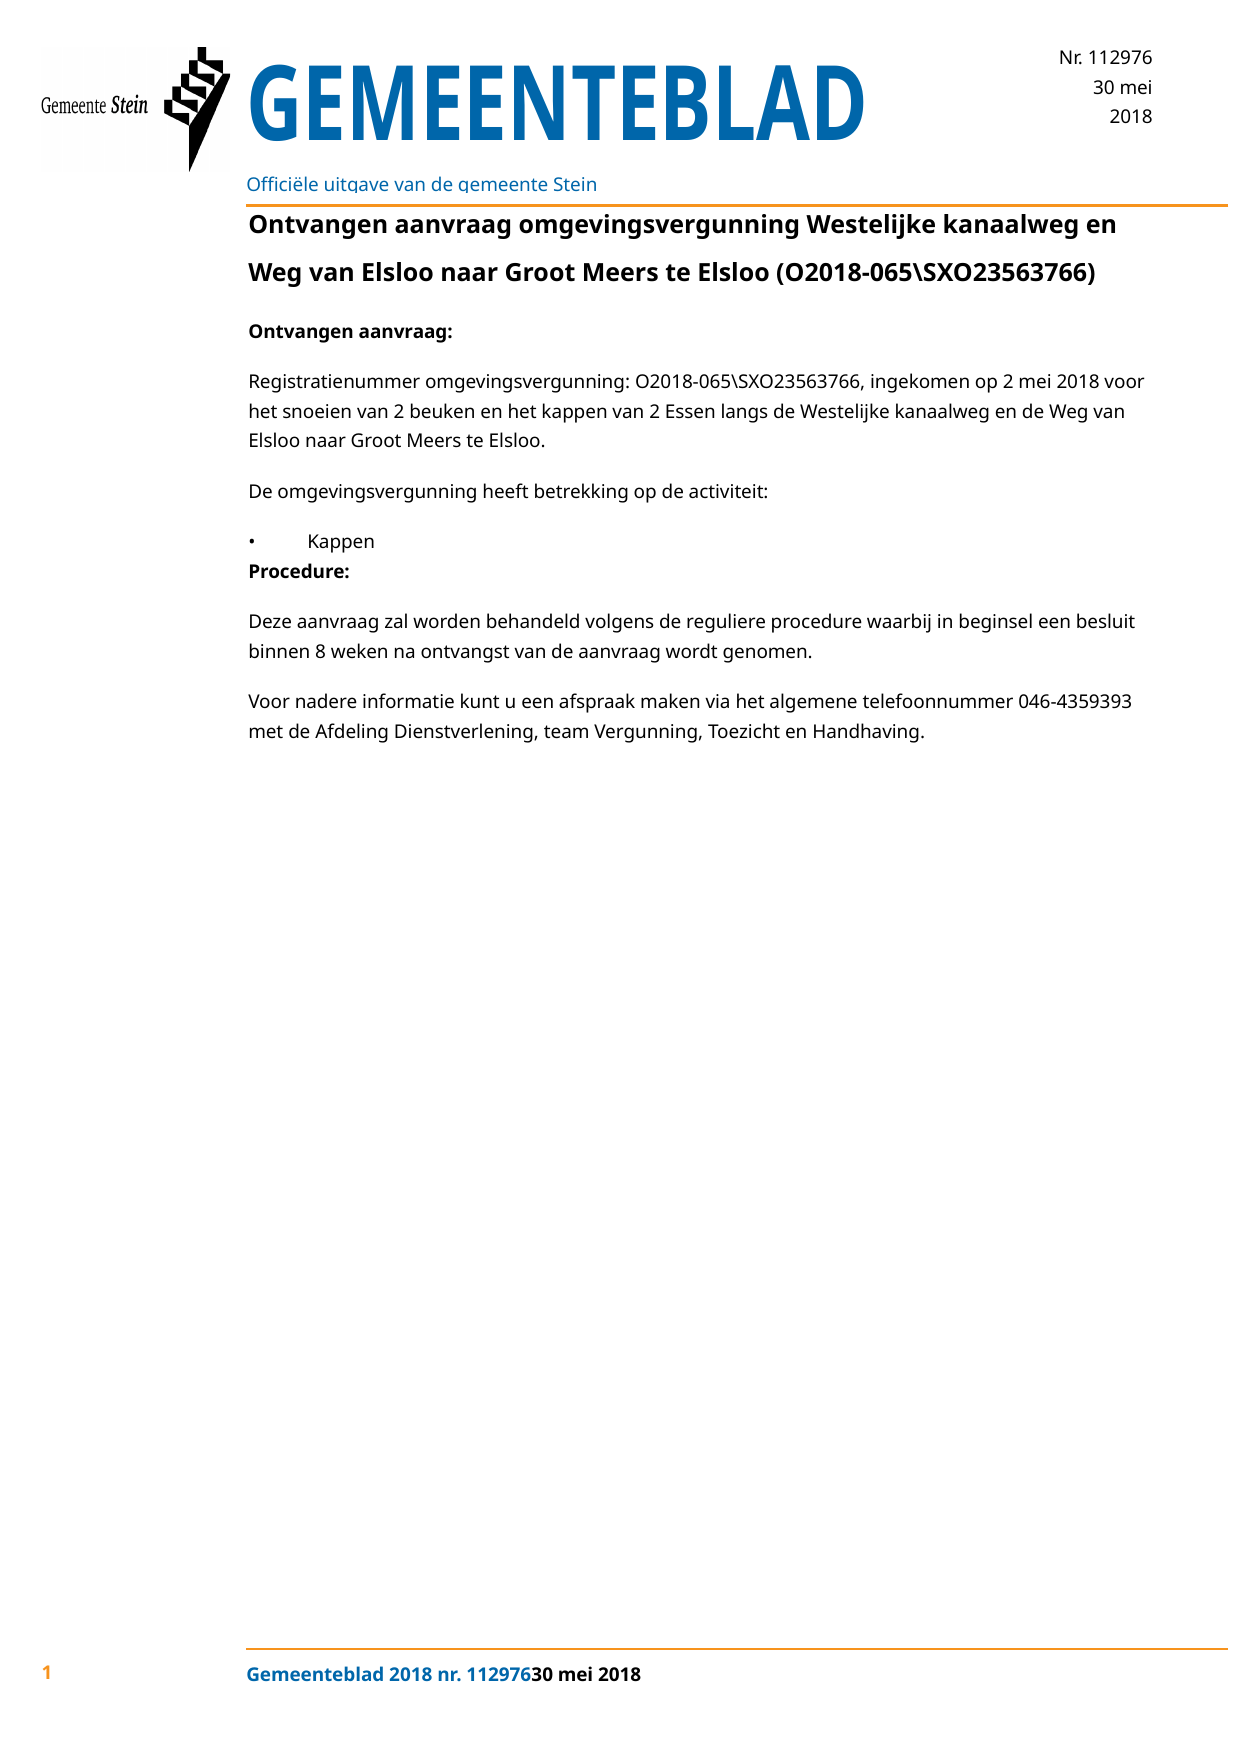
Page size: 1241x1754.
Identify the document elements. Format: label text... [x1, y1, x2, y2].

text Procedure: [248, 558, 1152, 584]
text Voor nadere informatie kunt u een afspraak maken via het algemene telefoonnummer 046-4359393 met de Afdeling Dienstverlening, team Vergunning, Toezicht en Handhaving. [248, 688, 1152, 744]
text Ontvangen aanvraag omgevingsvergunning Westelijke kanaalweg en Weg van Elsloo naar Groot Meers te Elsloo (O2018-065\SXO23563766) [248, 207, 1152, 288]
text De omgevingsvergunning heeft betrekking op de activiteit: [248, 478, 1152, 504]
text Deze aanvraag zal worden behandeld volgens de reguliere procedure waarbij in beginsel een besluit binnen 8 weken na ontvangst van de aanvraag wordt genomen. [248, 608, 1152, 664]
text Registratienummer omgevingsvergunning: O2018-065\SXO23563766, ingekomen op 2 mei 2018 voor het snoeien van 2 beuken en het kappen van 2 Essen langs de Westelijke kanaalweg en de Weg van Elsloo naar Groot Meers te Elsloo. [248, 368, 1152, 453]
list Kappen [248, 528, 1152, 554]
picture [41, 47, 231, 172]
text Ontvangen aanvraag: [248, 318, 1152, 344]
